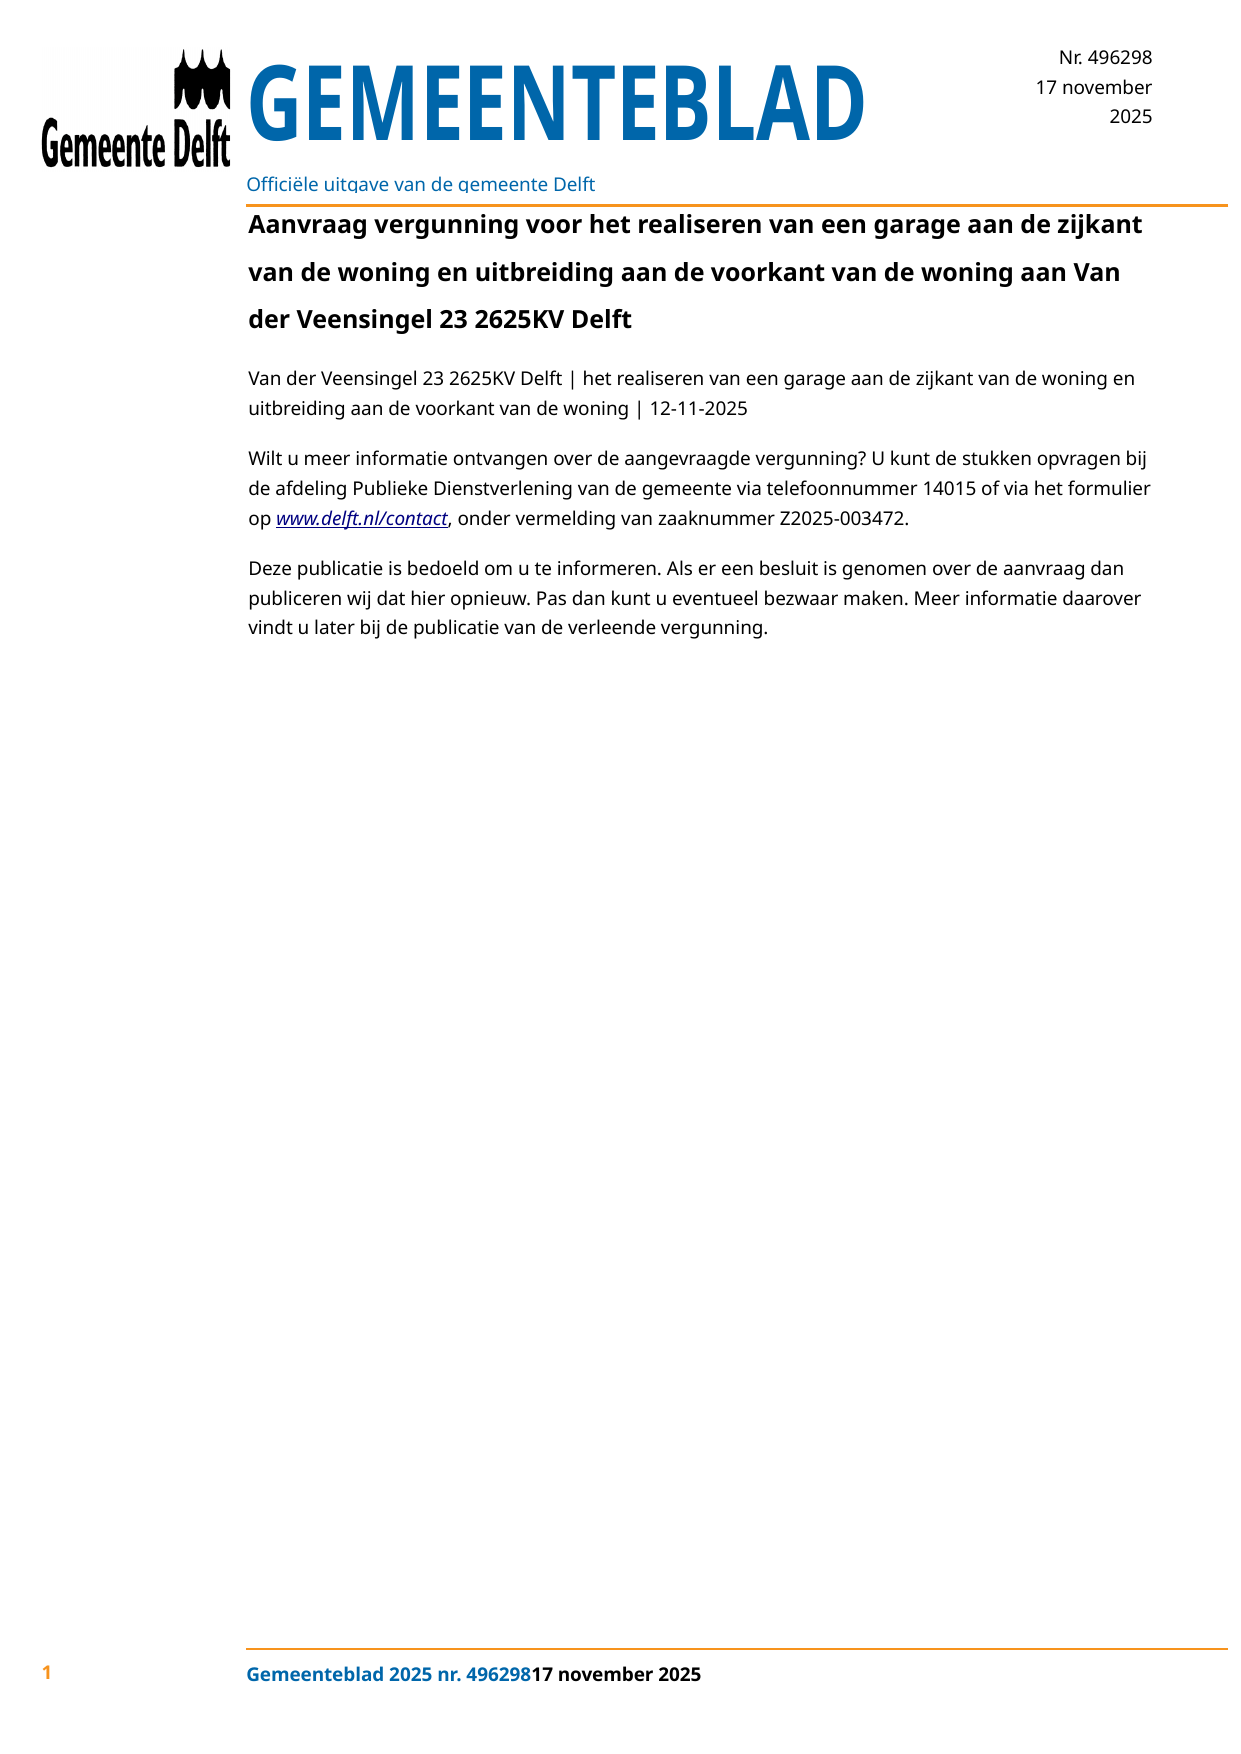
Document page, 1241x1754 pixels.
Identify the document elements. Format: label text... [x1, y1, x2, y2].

text Van der Veensingel 23 2625KV Delft | het realiseren van een garage aan de zijkant van de woning en uitbreiding aan de voorkant van de woning | 12-11-2025 [248, 366, 1152, 421]
picture [41, 47, 231, 172]
text Aanvraag vergunning voor het realiseren van een garage aan de zijkant van de woning en uitbreiding aan de voorkant van de woning aan Van der Veensingel 23 2625KV Delft [248, 207, 1152, 336]
text Deze publicatie is bedoeld om u te informeren. Als er een besluit is genomen over de aanvraag dan publiceren wij dat hier opnieuw. Pas dan kunt u eventueel bezwaar maken. Meer informatie daarover vindt u later bij de publicatie van de verleende vergunning. [248, 555, 1152, 640]
text Wilt u meer informatie ontvangen over de aangevraagde vergunning? U kunt de stukken opvragen bij de afdeling Publieke Dienstverlening van de gemeente via telefoonnummer 14015 of via het formulier op www.delft.nl/contact, onder vermelding van zaaknummer Z2025-003472. [248, 446, 1152, 530]
